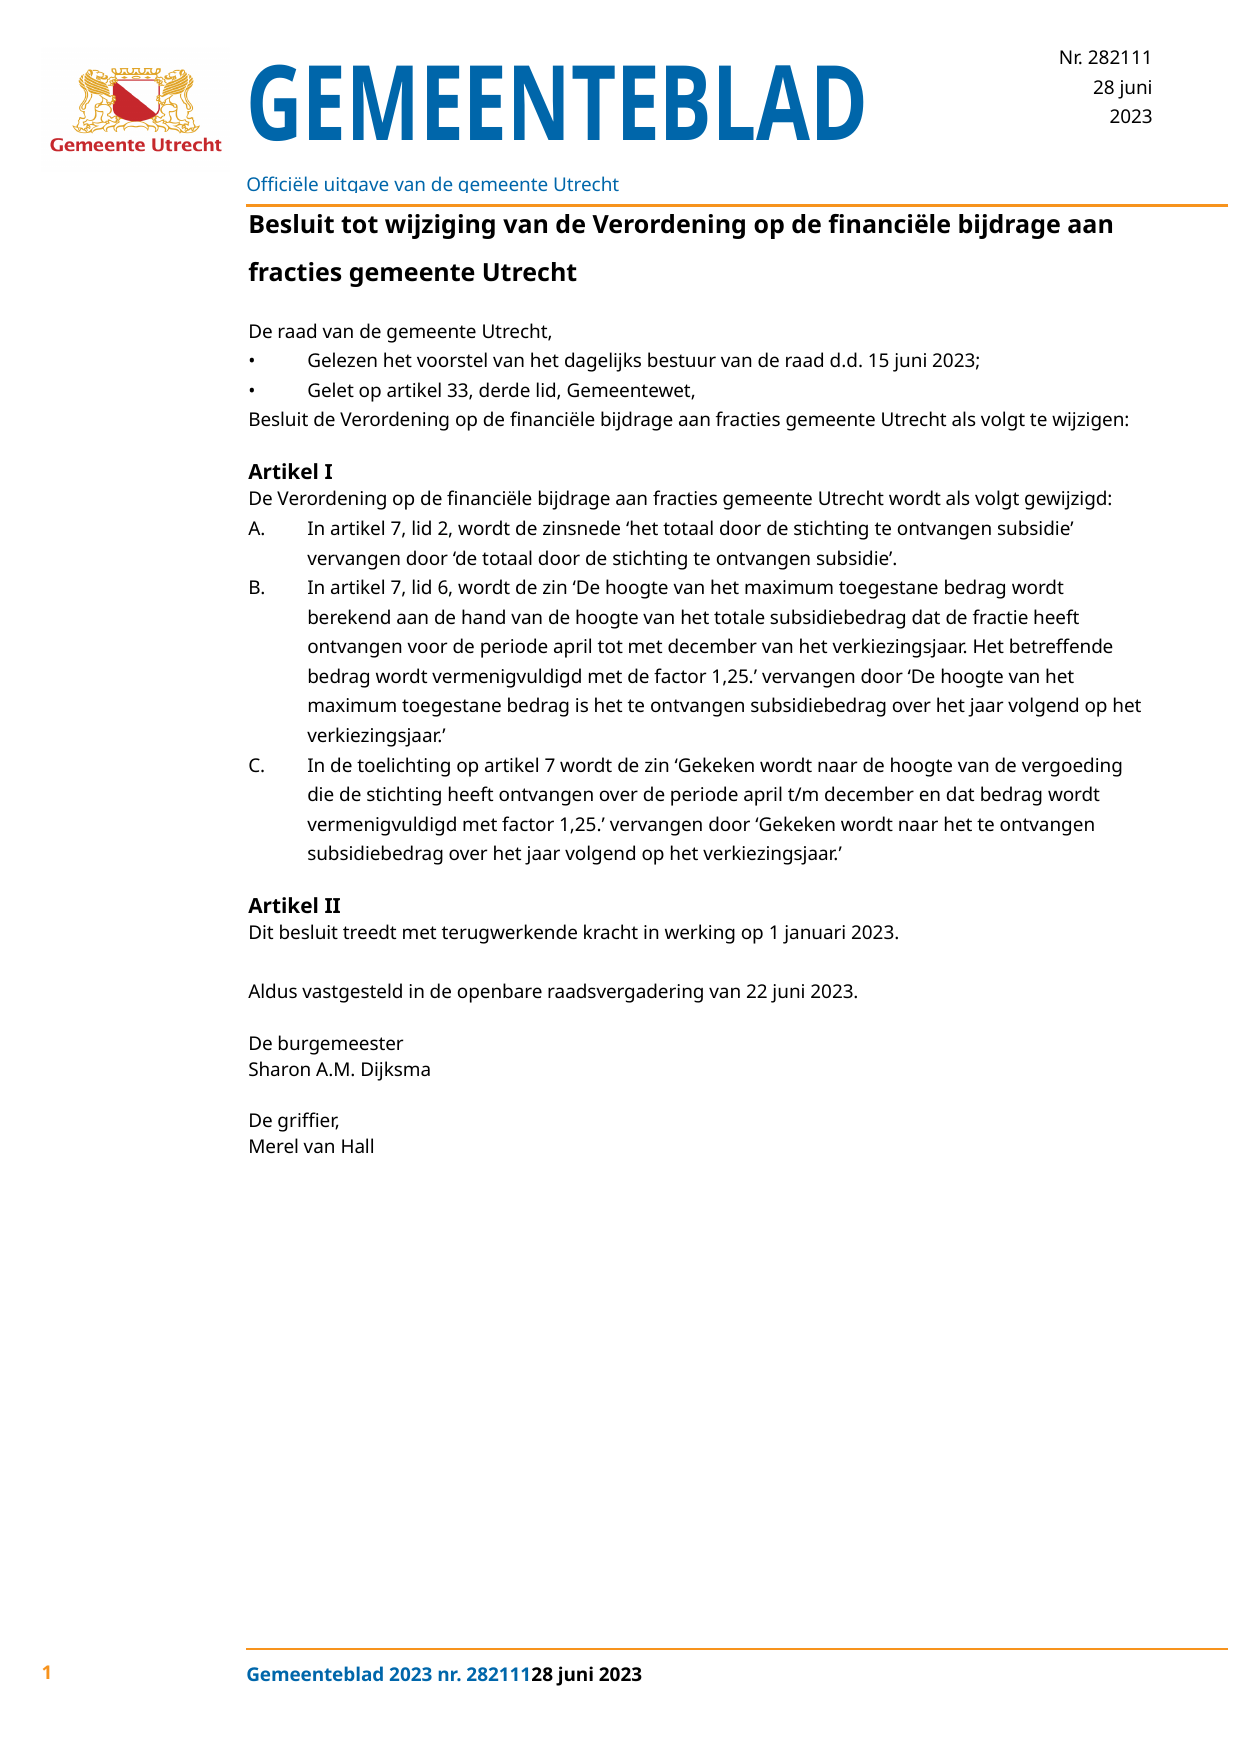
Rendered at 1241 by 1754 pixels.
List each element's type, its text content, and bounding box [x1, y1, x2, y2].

text De Verordening op de financiële bijdrage aan fracties gemeente Utrecht wordt als volgt gewijzigd: [248, 486, 1152, 511]
picture [41, 47, 231, 172]
list Gelet op artikel 33, derde lid, Gemeentewet, [248, 377, 1152, 403]
text De raad van de gemeente Utrecht, [248, 318, 1152, 344]
text De griffier, [248, 1107, 1152, 1133]
text Aldus vastgesteld in de openbare raadsvergadering van 22 juni 2023. [248, 978, 1152, 1004]
text Besluit de Verordening op de financiële bijdrage aan fracties gemeente Utrecht als volgt te wijzigen: [248, 407, 1152, 432]
text Artikel I [248, 457, 1152, 486]
text Sharon A.M. Dijksma [248, 1056, 1152, 1081]
list In artikel 7, lid 6, wordt de zin ‘De hoogte van het maximum toegestane bedrag wordt berekend aan de hand van de hoogte van het totale subsidiebedrag dat de fractie heeft ontvangen voor de periode april tot met december van het verkiezingsjaar. Het betreffende bedrag wordt vermenigvuldigd met de factor 1,25.’ vervangen door ‘De hoogte van het maximum toegestane bedrag is het te ontvangen subsidiebedrag over het jaar volgend op het verkiezingsjaar.’ [248, 574, 1152, 748]
list In de toelichting op artikel 7 wordt de zin ‘Gekeken wordt naar de hoogte van de vergoeding die de stichting heeft ontvangen over de periode april t/m december en dat bedrag wordt vermenigvuldigd met factor 1,25.’ vervangen door ‘Gekeken wordt naar het te ontvangen subsidiebedrag over het jaar volgend op het verkiezingsjaar.’ [248, 752, 1152, 866]
text De burgemeester [248, 1030, 1152, 1056]
text Besluit tot wijziging van de Verordening op de financiële bijdrage aan fracties gemeente Utrecht [248, 207, 1152, 288]
list In artikel 7, lid 2, wordt de zinsnede ‘het totaal door de stichting te ontvangen subsidie’ vervangen door ‘de totaal door de stichting te ontvangen subsidie’. [248, 515, 1152, 570]
text Merel van Hall [248, 1133, 1152, 1159]
text Dit besluit treedt met terugwerkende kracht in werking op 1 januari 2023. [248, 919, 1152, 945]
text Artikel II [248, 891, 1152, 919]
list Gelezen het voorstel van het dagelijks bestuur van de raad d.d. 15 juni 2023; [248, 347, 1152, 373]
